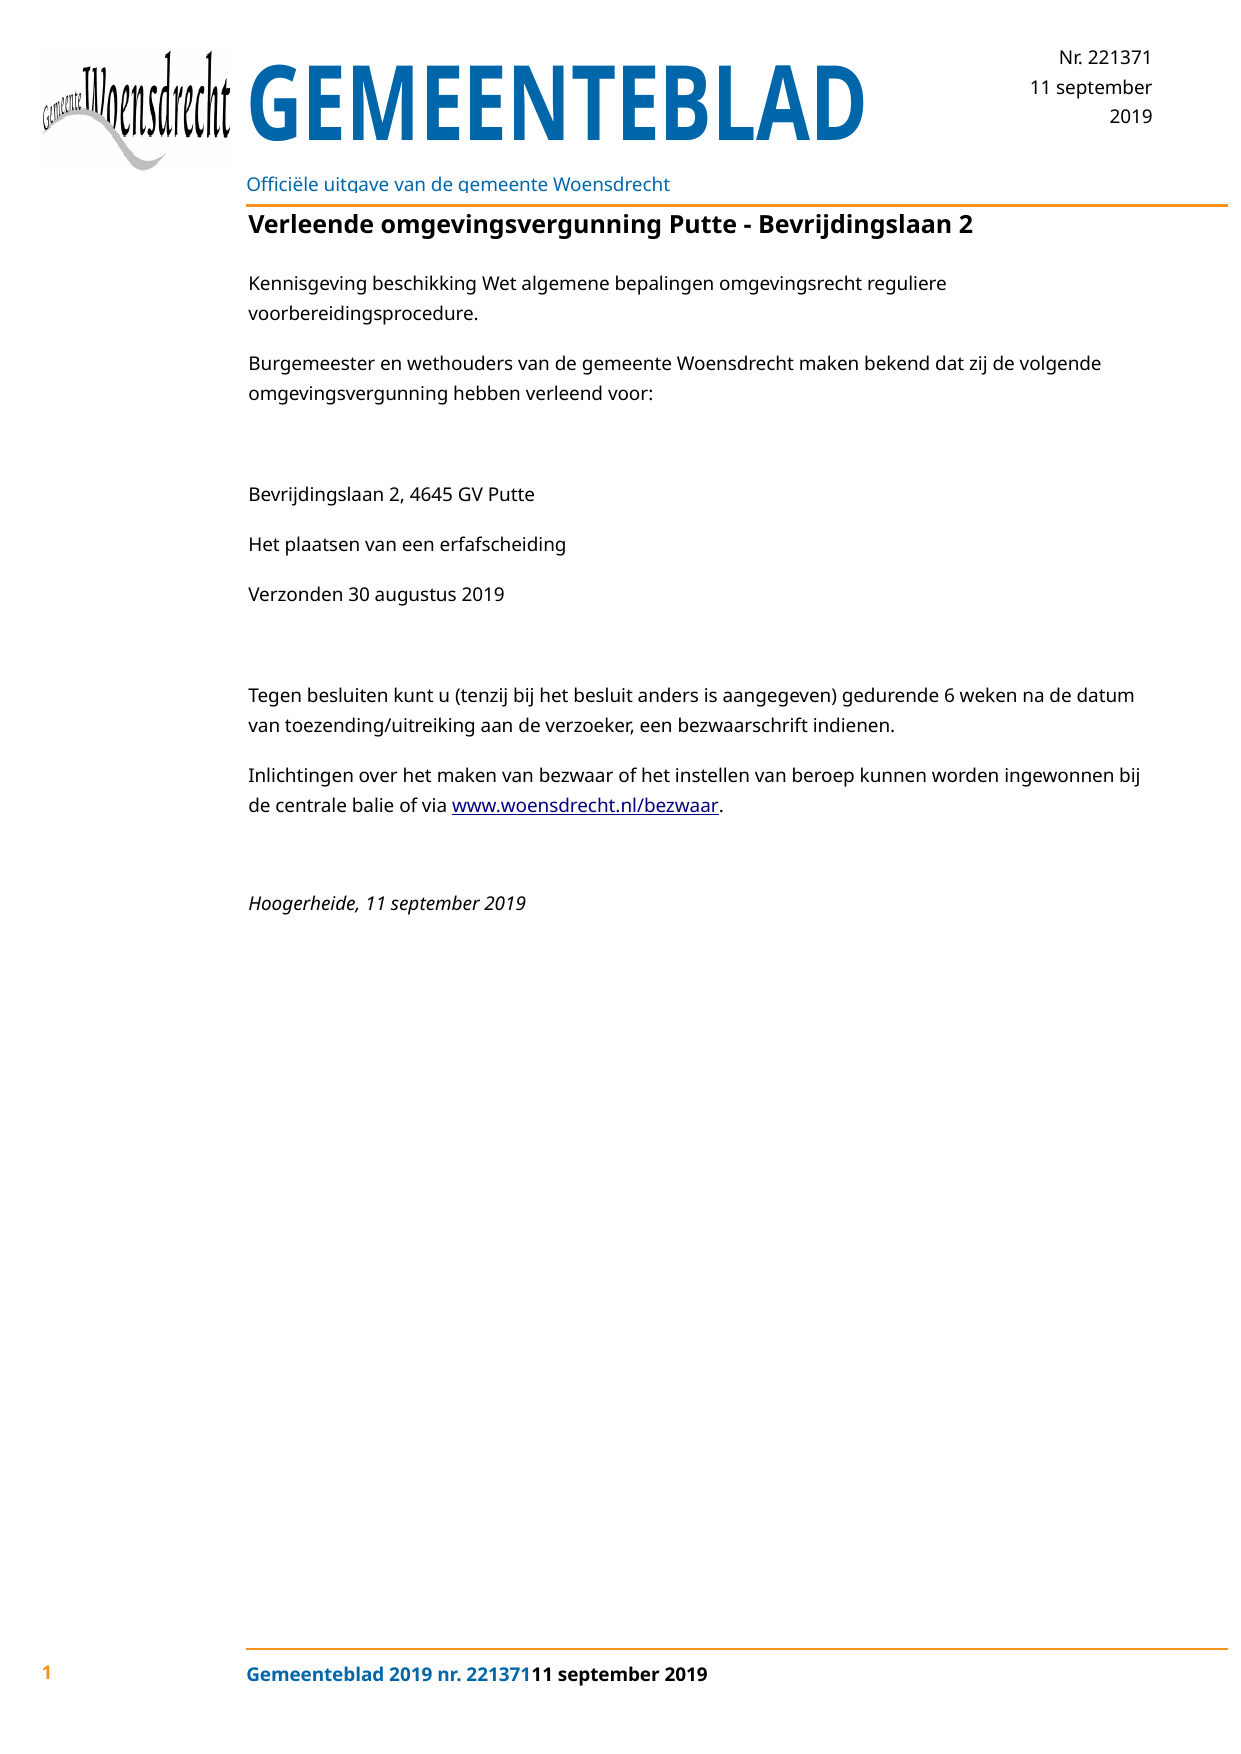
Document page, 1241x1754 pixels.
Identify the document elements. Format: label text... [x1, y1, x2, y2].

text Verzonden 30 augustus 2019 [248, 582, 1152, 607]
text Kennisgeving beschikking Wet algemene bepalingen omgevingsrecht reguliere voorbereidingsprocedure. [248, 270, 1152, 326]
text Bevrijdingslaan 2, 4645 GV Putte [248, 481, 1152, 506]
text Burgemeester en wethouders van de gemeente Woensdrecht maken bekend dat zij de volgende omgevingsvergunning hebben verleend voor: [248, 350, 1152, 406]
text Het plaatsen van een erfafscheiding [248, 531, 1152, 557]
text Verleende omgevingsvergunning Putte - Bevrijdingslaan 2 [248, 207, 1152, 241]
picture [41, 47, 231, 172]
text Tegen besluiten kunt u (tenzij bij het besluit anders is aangegeven) gedurende 6 weken na de datum van toezending/uitreiking aan de verzoeker, een bezwaarschrift indienen. [248, 682, 1152, 738]
text Hoogerheide, 11 september 2019 [248, 890, 1152, 916]
text Inlichtingen over het maken van bezwaar of het instellen van beroep kunnen worden ingewonnen bij de centrale balie of via www.woensdrecht.nl/bezwaar. [248, 762, 1152, 818]
